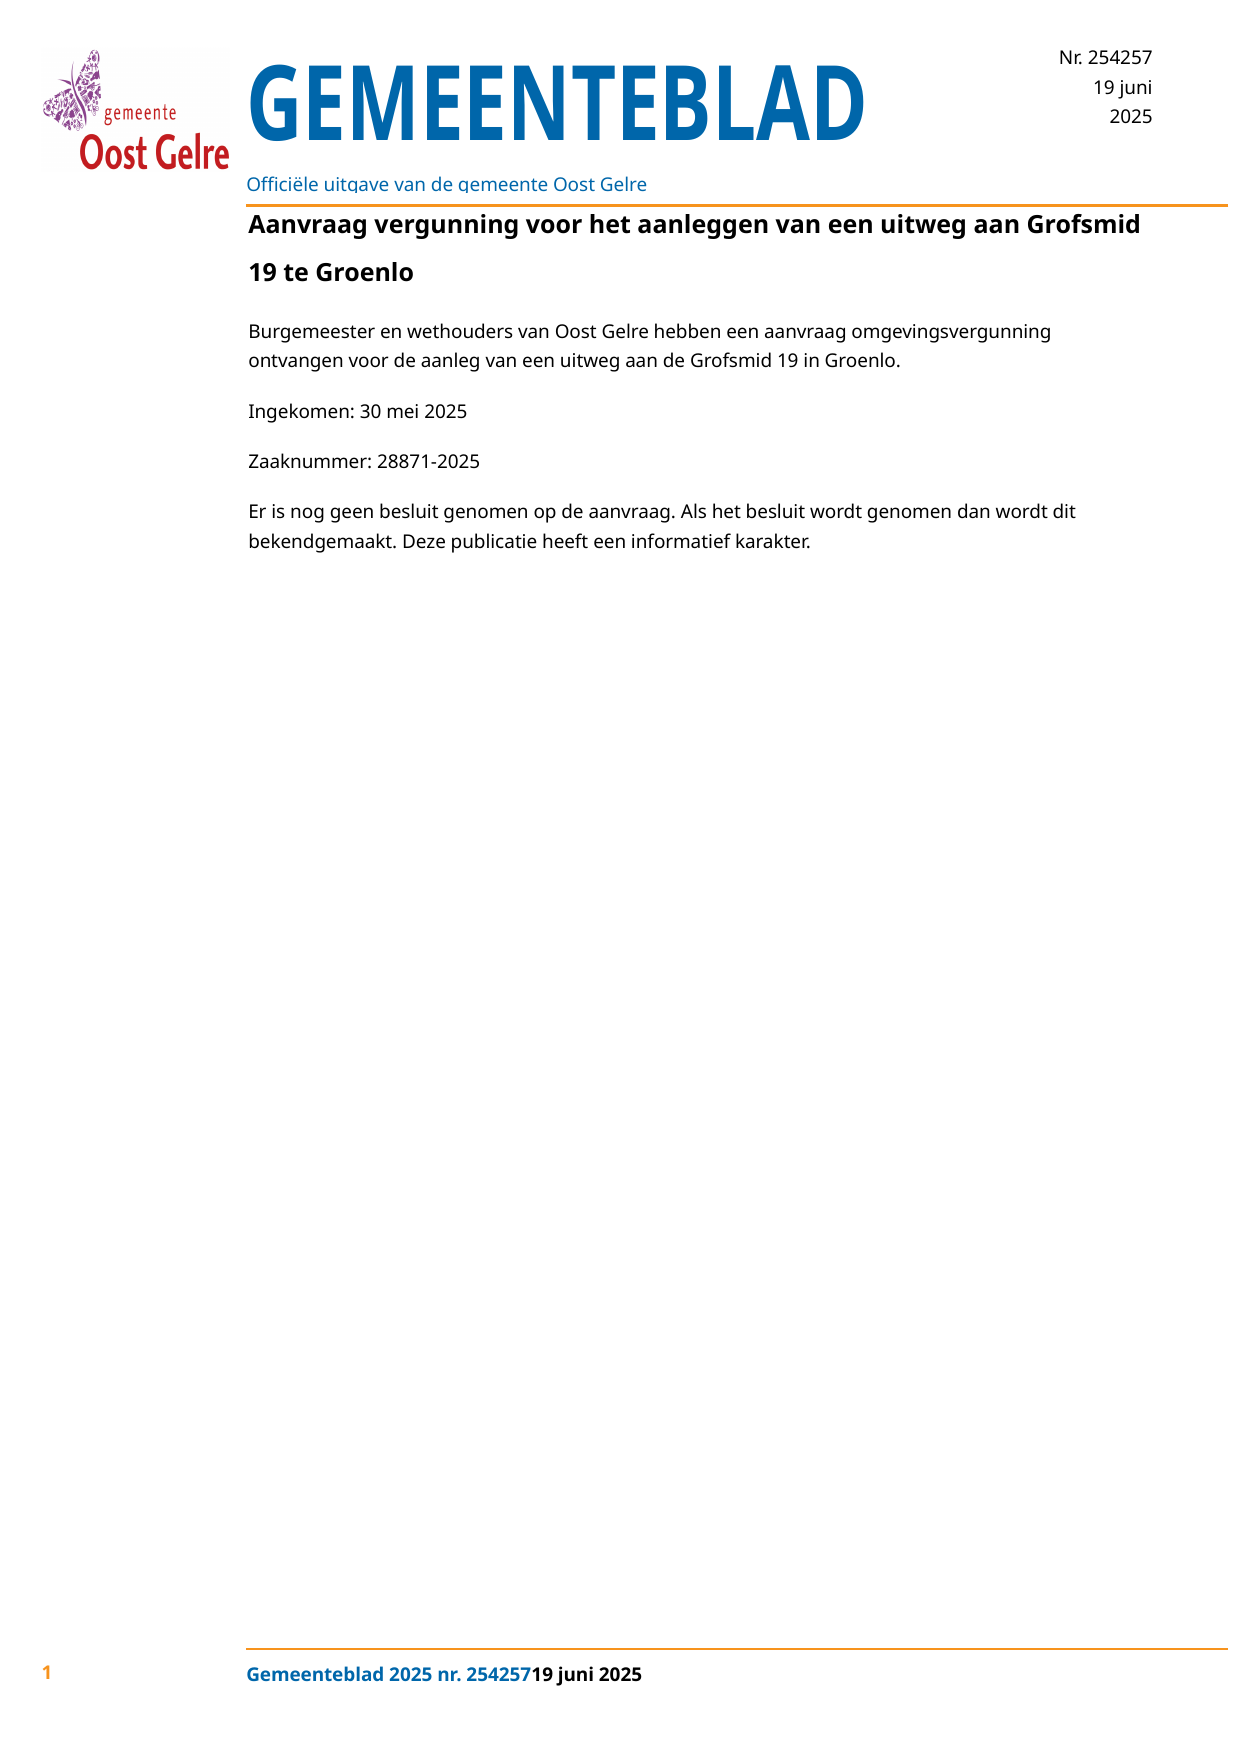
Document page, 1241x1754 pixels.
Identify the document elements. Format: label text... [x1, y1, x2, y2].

picture [41, 47, 231, 172]
text Aanvraag vergunning voor het aanleggen van een uitweg aan Grofsmid 19 te Groenlo [248, 207, 1152, 288]
text Ingekomen: 30 mei 2025 [248, 398, 1152, 424]
text Burgemeester en wethouders van Oost Gelre hebben een aanvraag omgevingsvergunning ontvangen voor de aanleg van een uitweg aan de Grofsmid 19 in Groenlo. [248, 318, 1152, 373]
text Er is nog geen besluit genomen op de aanvraag. Als het besluit wordt genomen dan wordt dit bekendgemaakt. Deze publicatie heeft een informatief karakter. [248, 499, 1152, 554]
text Zaaknummer: 28871-2025 [248, 448, 1152, 474]
